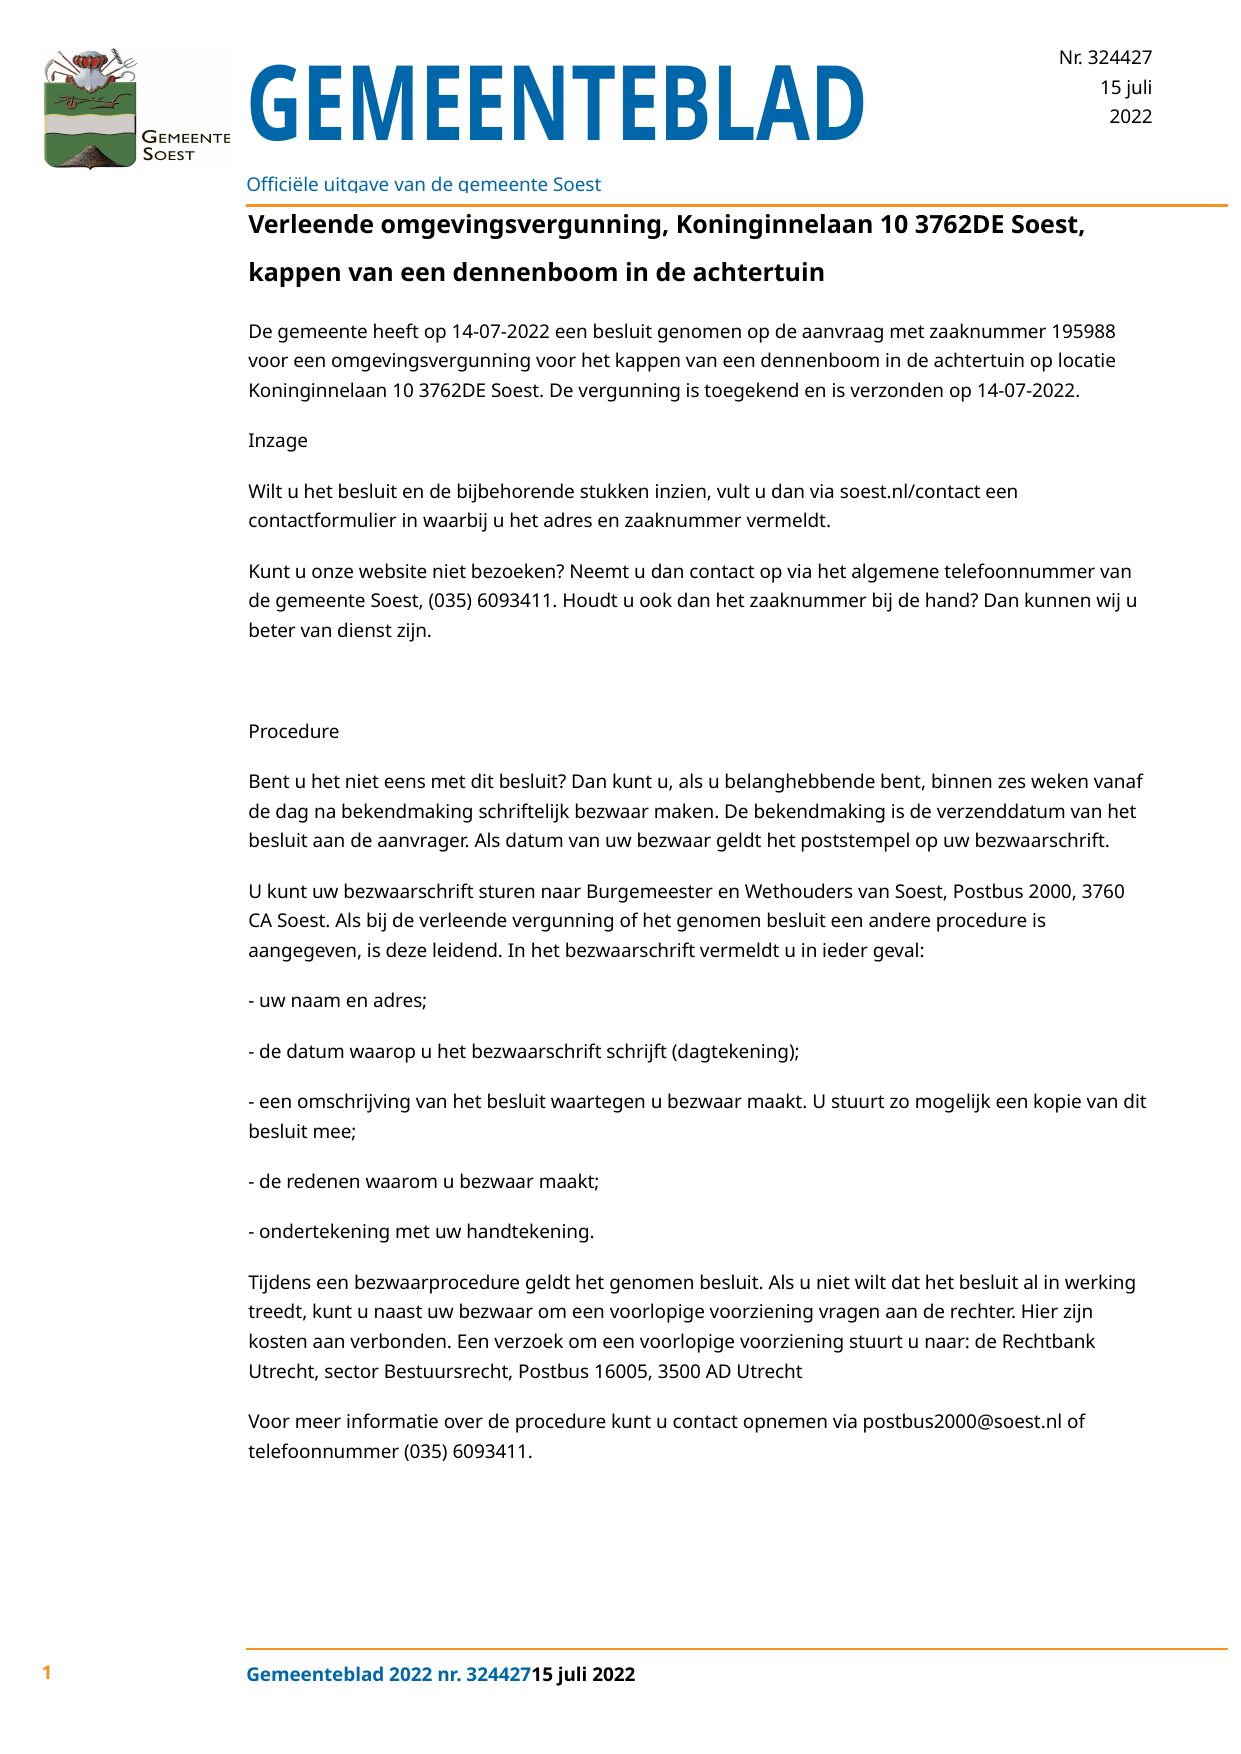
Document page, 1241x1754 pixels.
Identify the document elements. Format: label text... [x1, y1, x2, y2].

text - een omschrijving van het besluit waartegen u bezwaar maakt. U stuurt zo mogelijk een kopie van dit besluit mee; [248, 1088, 1152, 1144]
text Wilt u het besluit en de bijbehorende stukken inzien, vult u dan via soest.nl/contact een contactformulier in waarbij u het adres en zaaknummer vermeldt. [248, 478, 1152, 533]
text - uw naam en adres; [248, 987, 1152, 1013]
text Tijdens een bezwaarprocedure geldt het genomen besluit. Als u niet wilt dat het besluit al in werking treedt, kunt u naast uw bezwaar om een voorlopige voorziening vragen aan de rechter. Hier zijn kosten aan verbonden. Een verzoek om een voorlopige voorziening stuurt u naar: de Rechtbank Utrecht, sector Bestuursrecht, Postbus 16005, 3500 AD Utrecht [248, 1269, 1152, 1384]
picture [41, 47, 231, 172]
text - de redenen waarom u bezwaar maakt; [248, 1168, 1152, 1194]
text Voor meer informatie over de procedure kunt u contact opnemen via postbus2000@soest.nl of telefoonnummer (035) 6093411. [248, 1408, 1152, 1464]
text Procedure [248, 718, 1152, 744]
text - ondertekening met uw handtekening. [248, 1219, 1152, 1244]
text Kunt u onze website niet bezoeken? Neemt u dan contact op via het algemene telefoonnummer van de gemeente Soest, (035) 6093411. Houdt u ook dan het zaaknummer bij de hand? Dan kunnen wij u beter van dienst zijn. [248, 558, 1152, 643]
text U kunt uw bezwaarschrift sturen naar Burgemeester en Wethouders van Soest, Postbus 2000, 3760 CA Soest. Als bij de verleende vergunning of het genomen besluit een andere procedure is aangegeven, is deze leidend. In het bezwaarschrift vermeldt u in ieder geval: [248, 878, 1152, 963]
text Bent u het niet eens met dit besluit? Dan kunt u, als u belanghebbende bent, binnen zes weken vanaf de dag na bekendmaking schriftelijk bezwaar maken. De bekendmaking is de verzenddatum van het besluit aan de aanvrager. Als datum van uw bezwaar geldt het poststempel op uw bezwaarschrift. [248, 768, 1152, 853]
text De gemeente heeft op 14-07-2022 een besluit genomen op de aanvraag met zaaknummer 195988 voor een omgevingsvergunning voor het kappen van een dennenboom in de achtertuin op locatie Koninginnelaan 10 3762DE Soest. De vergunning is toegekend en is verzonden op 14-07-2022. [248, 318, 1152, 403]
text Verleende omgevingsvergunning, Koninginnelaan 10 3762DE Soest, kappen van een dennenboom in de achtertuin [248, 207, 1152, 288]
text - de datum waarop u het bezwaarschrift schrijft (dagtekening); [248, 1038, 1152, 1064]
text Inzage [248, 427, 1152, 453]
